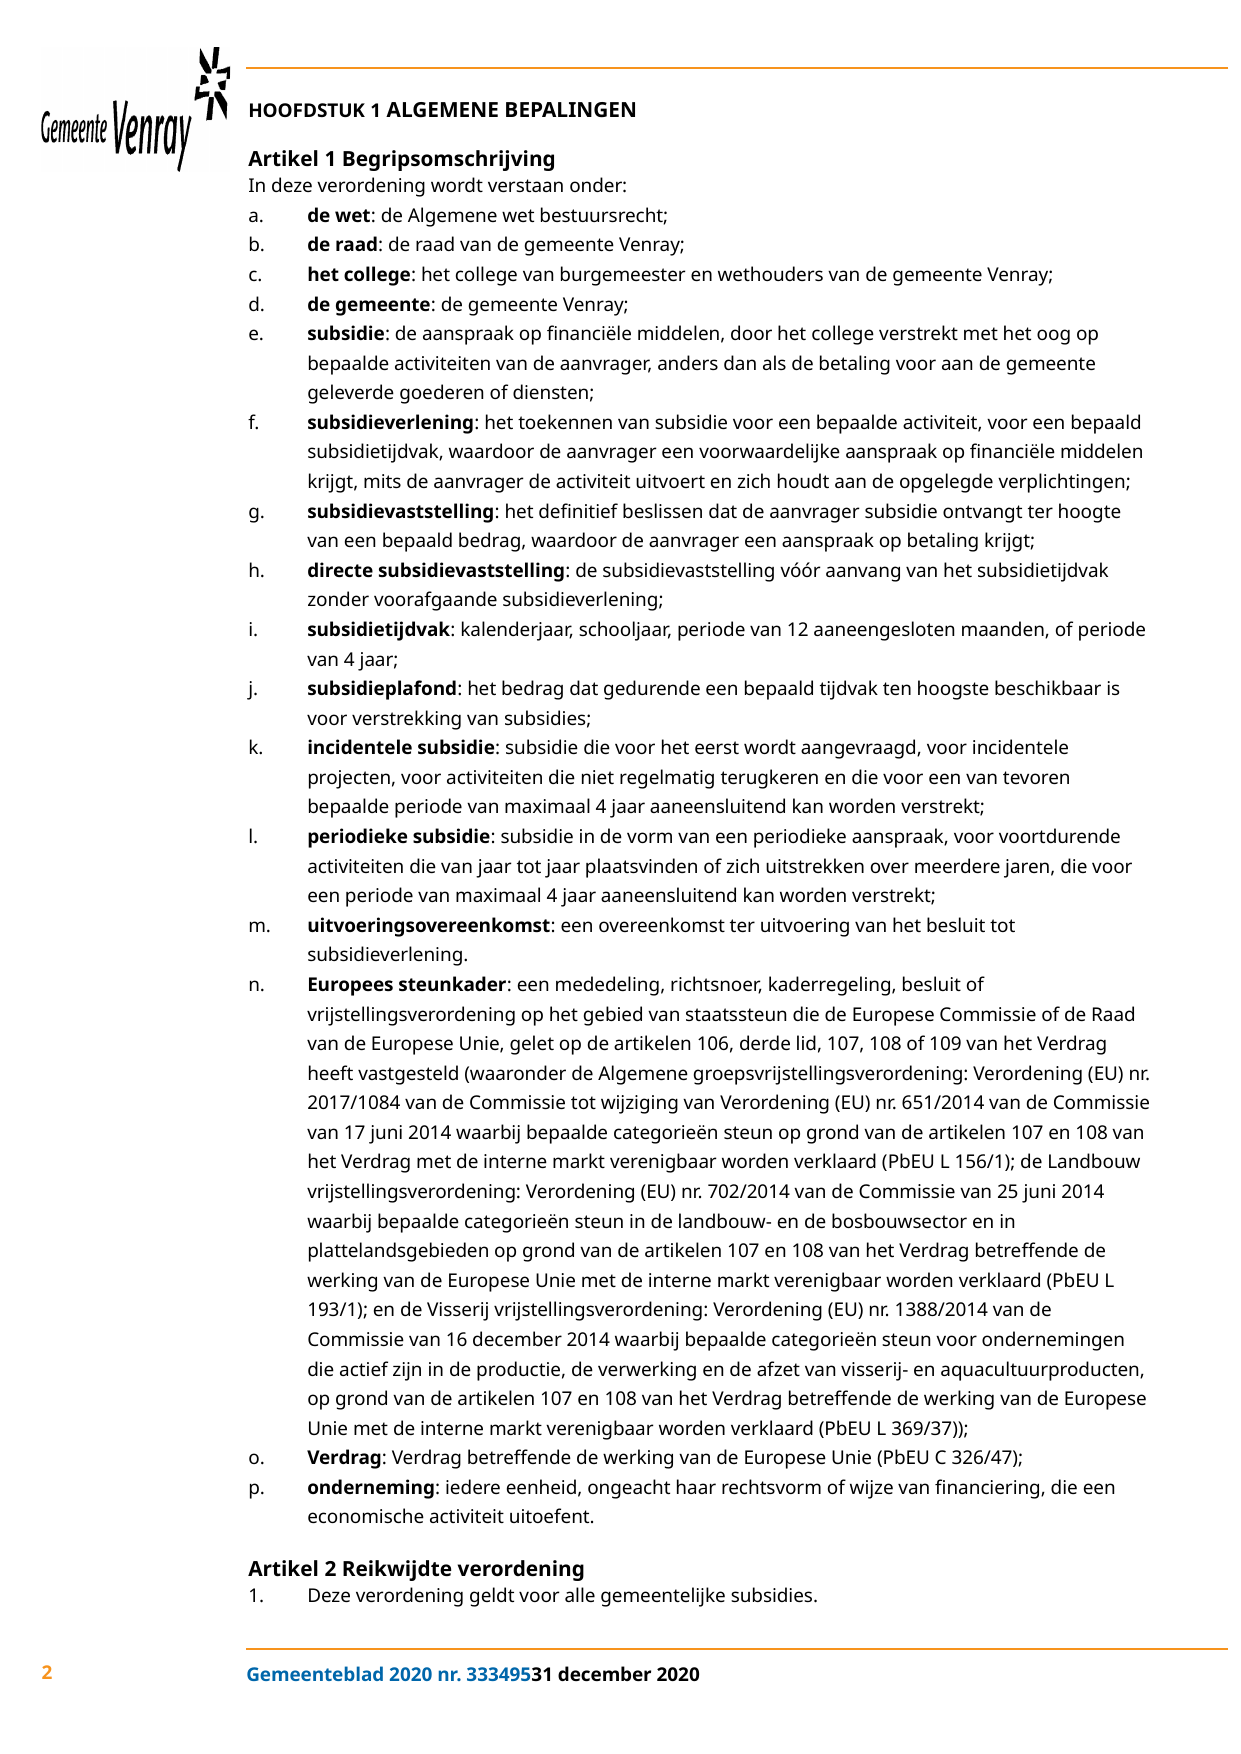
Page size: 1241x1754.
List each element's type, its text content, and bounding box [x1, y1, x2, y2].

list periodieke subsidie: subsidie in de vorm van een periodieke aanspraak, voor voortdurende activiteiten die van jaar tot jaar plaatsvinden of zich uitstrekken over meerdere jaren, die voor een periode van maximaal 4 jaar aaneensluitend kan worden verstrekt; [248, 823, 1152, 908]
text Artikel 1 Begripsomschrijving [248, 144, 1152, 172]
list Europees steunkader: een mededeling, richtsnoer, kaderregeling, besluit of vrijstellingsverordening op het gebied van staatssteun die de Europese Commissie of de Raad van de Europese Unie, gelet op de artikelen 106, derde lid, 107, 108 of 109 van het Verdrag heeft vastgesteld (waaronder de Algemene groepsvrijstellingsverordening: Verordening (EU) nr. 2017/1084 van de Commissie tot wijziging van Verordening (EU) nr. 651/2014 van de Commissie van 17 juni 2014 waarbij bepaalde categorieën steun op grond van de artikelen 107 en 108 van het Verdrag met de interne markt verenigbaar worden verklaard (PbEU L 156/1); de Landbouw vrijstellingsverordening: Verordening (EU) nr. 702/2014 van de Commissie van 25 juni 2014 waarbij bepaalde categorieën steun in de landbouw- en de bosbouwsector en in plattelandsgebieden op grond van de artikelen 107 en 108 van het Verdrag betreffende de werking van de Europese Unie met de interne markt verenigbaar worden verklaard (PbEU L 193/1); en de Visserij vrijstellingsverordening: Verordening (EU) nr. 1388/2014 van de Commissie van 16 december 2014 waarbij bepaalde categorieën steun voor ondernemingen die actief zijn in de productie, de verwerking en de afzet van visserij- en aquacultuurproducten, op grond van de artikelen 107 en 108 van het Verdrag betreffende de werking van de Europese Unie met de interne markt verenigbaar worden verklaard (PbEU L 369/37)); [248, 971, 1152, 1441]
list uitvoeringsovereenkomst: een overeenkomst ter uitvoering van het besluit tot subsidieverlening. [248, 912, 1152, 967]
list subsidie: de aanspraak op financiële middelen, door het college verstrekt met het oog op bepaalde activiteiten van de aanvrager, anders dan als de betaling voor aan de gemeente geleverde goederen of diensten; [248, 320, 1152, 405]
list directe subsidievaststelling: de subsidievaststelling vóór aanvang van het subsidietijdvak zonder voorafgaande subsidieverlening; [248, 557, 1152, 612]
picture [41, 47, 231, 172]
list onderneming: iedere eenheid, ongeacht haar rechtsvorm of wijze van financiering, die een economische activiteit uitoefent. [248, 1474, 1152, 1529]
text In deze verordening wordt verstaan onder: [248, 172, 1152, 198]
list incidentele subsidie: subsidie die voor het eerst wordt aangevraagd, voor incidentele projecten, voor activiteiten die niet regelmatig terugkeren en die voor een van tevoren bepaalde periode van maximaal 4 jaar aaneensluitend kan worden verstrekt; [248, 734, 1152, 819]
list subsidieplafond: het bedrag dat gedurende een bepaald tijdvak ten hoogste beschikbaar is voor verstrekking van subsidies; [248, 675, 1152, 731]
list subsidievaststelling: het definitief beslissen dat de aanvrager subsidie ontvangt ter hoogte van een bepaald bedrag, waardoor de aanvrager een aanspraak op betaling krijgt; [248, 498, 1152, 553]
list de wet: de Algemene wet bestuursrecht; [248, 202, 1152, 228]
text HOOFDSTUK 1 ALGEMENE BEPALINGEN [248, 95, 1152, 123]
text Artikel 2 Reikwijdte verordening [248, 1554, 1152, 1583]
list subsidieverlening: het toekennen van subsidie voor een bepaalde activiteit, voor een bepaald subsidietijdvak, waardoor de aanvrager een voorwaardelijke aanspraak op financiële middelen krijgt, mits de aanvrager de activiteit uitvoert en zich houdt aan de opgelegde verplichtingen; [248, 409, 1152, 494]
list Deze verordening geldt voor alle gemeentelijke subsidies. [248, 1583, 1152, 1608]
list Verdrag: Verdrag betreffende de werking van de Europese Unie (PbEU C 326/47); [248, 1444, 1152, 1470]
list subsidietijdvak: kalenderjaar, schooljaar, periode van 12 aaneengesloten maanden, of periode van 4 jaar; [248, 616, 1152, 672]
list de raad: de raad van de gemeente Venray; [248, 232, 1152, 257]
list het college: het college van burgemeester en wethouders van de gemeente Venray; [248, 261, 1152, 287]
list de gemeente: de gemeente Venray; [248, 291, 1152, 317]
